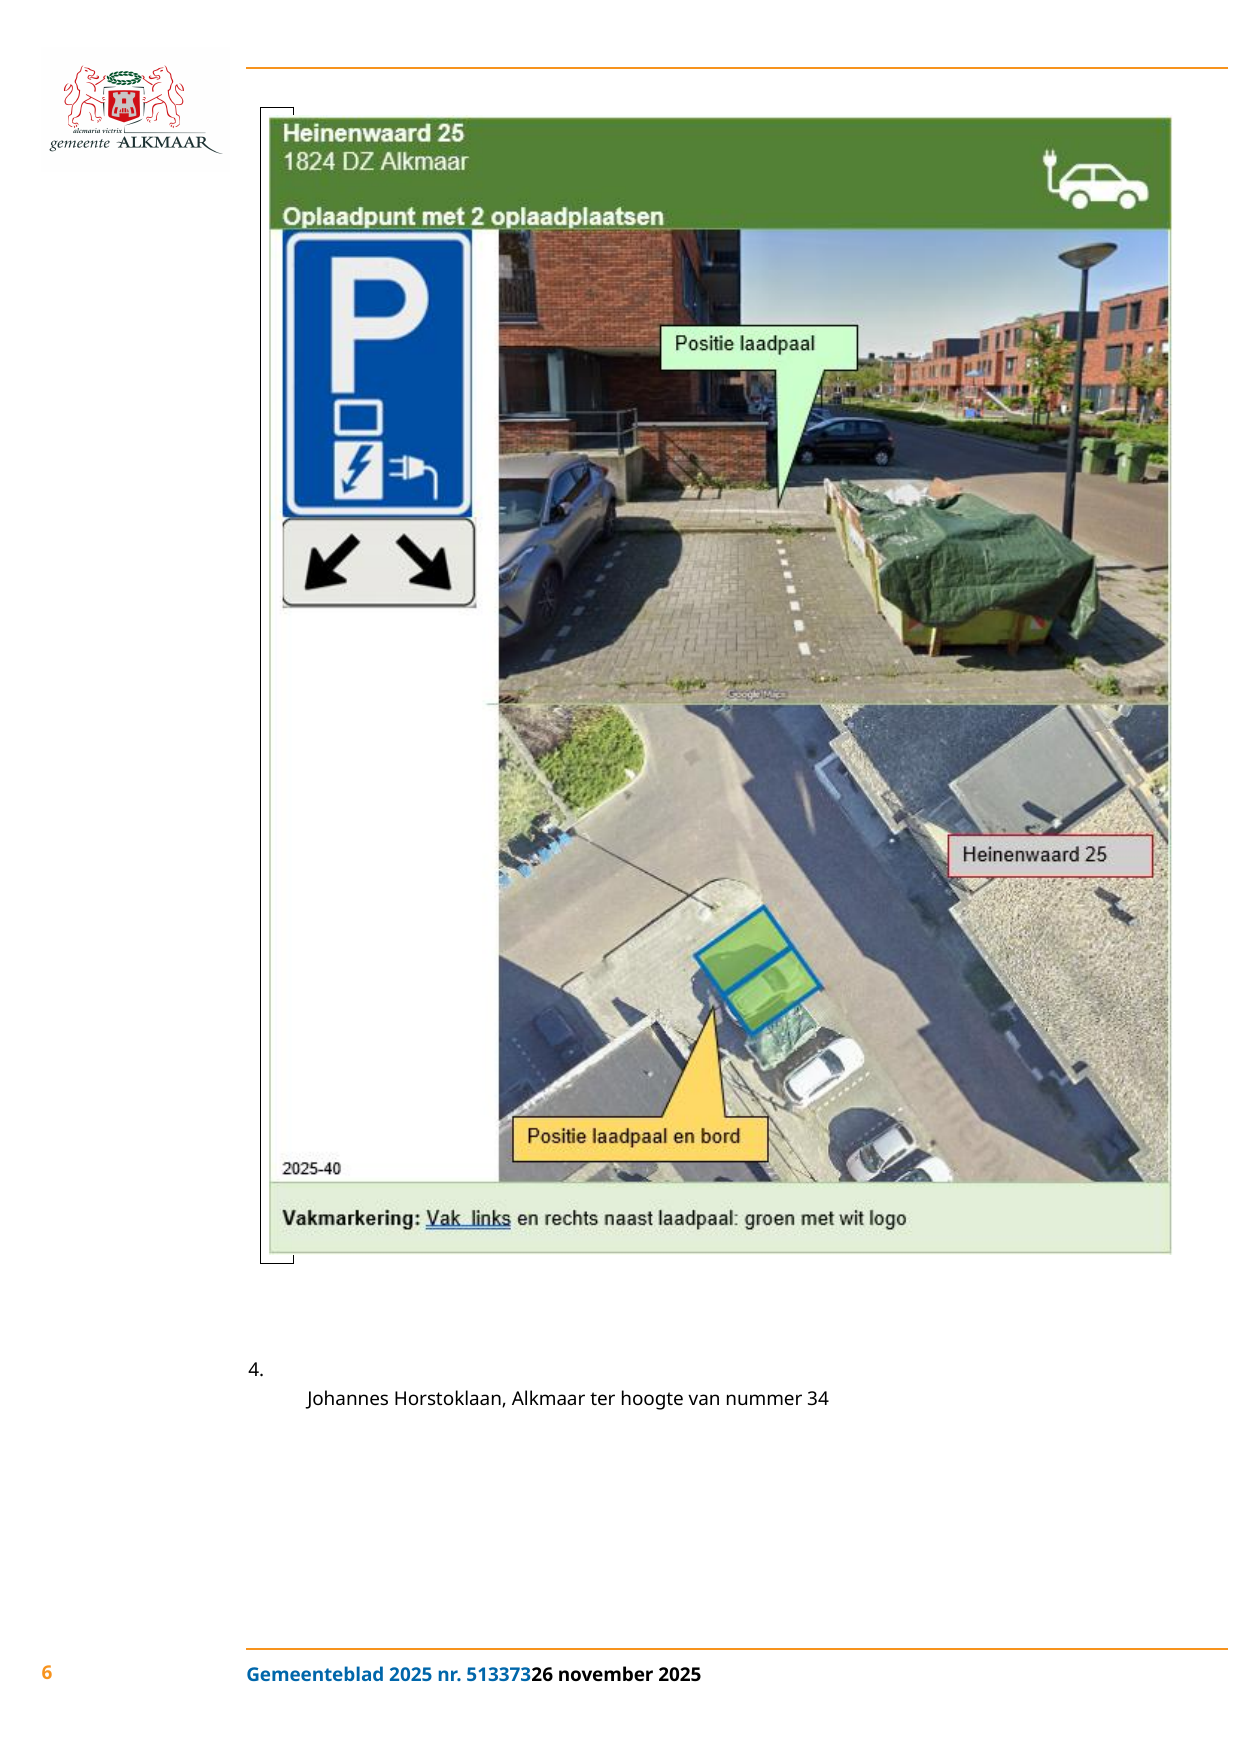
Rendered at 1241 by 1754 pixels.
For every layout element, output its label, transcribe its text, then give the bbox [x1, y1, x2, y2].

picture [268, 115, 1173, 1255]
picture [41, 47, 231, 172]
list Johannes Horstoklaan, Alkmaar ter hoogte van nummer 34 [248, 1386, 1152, 1411]
